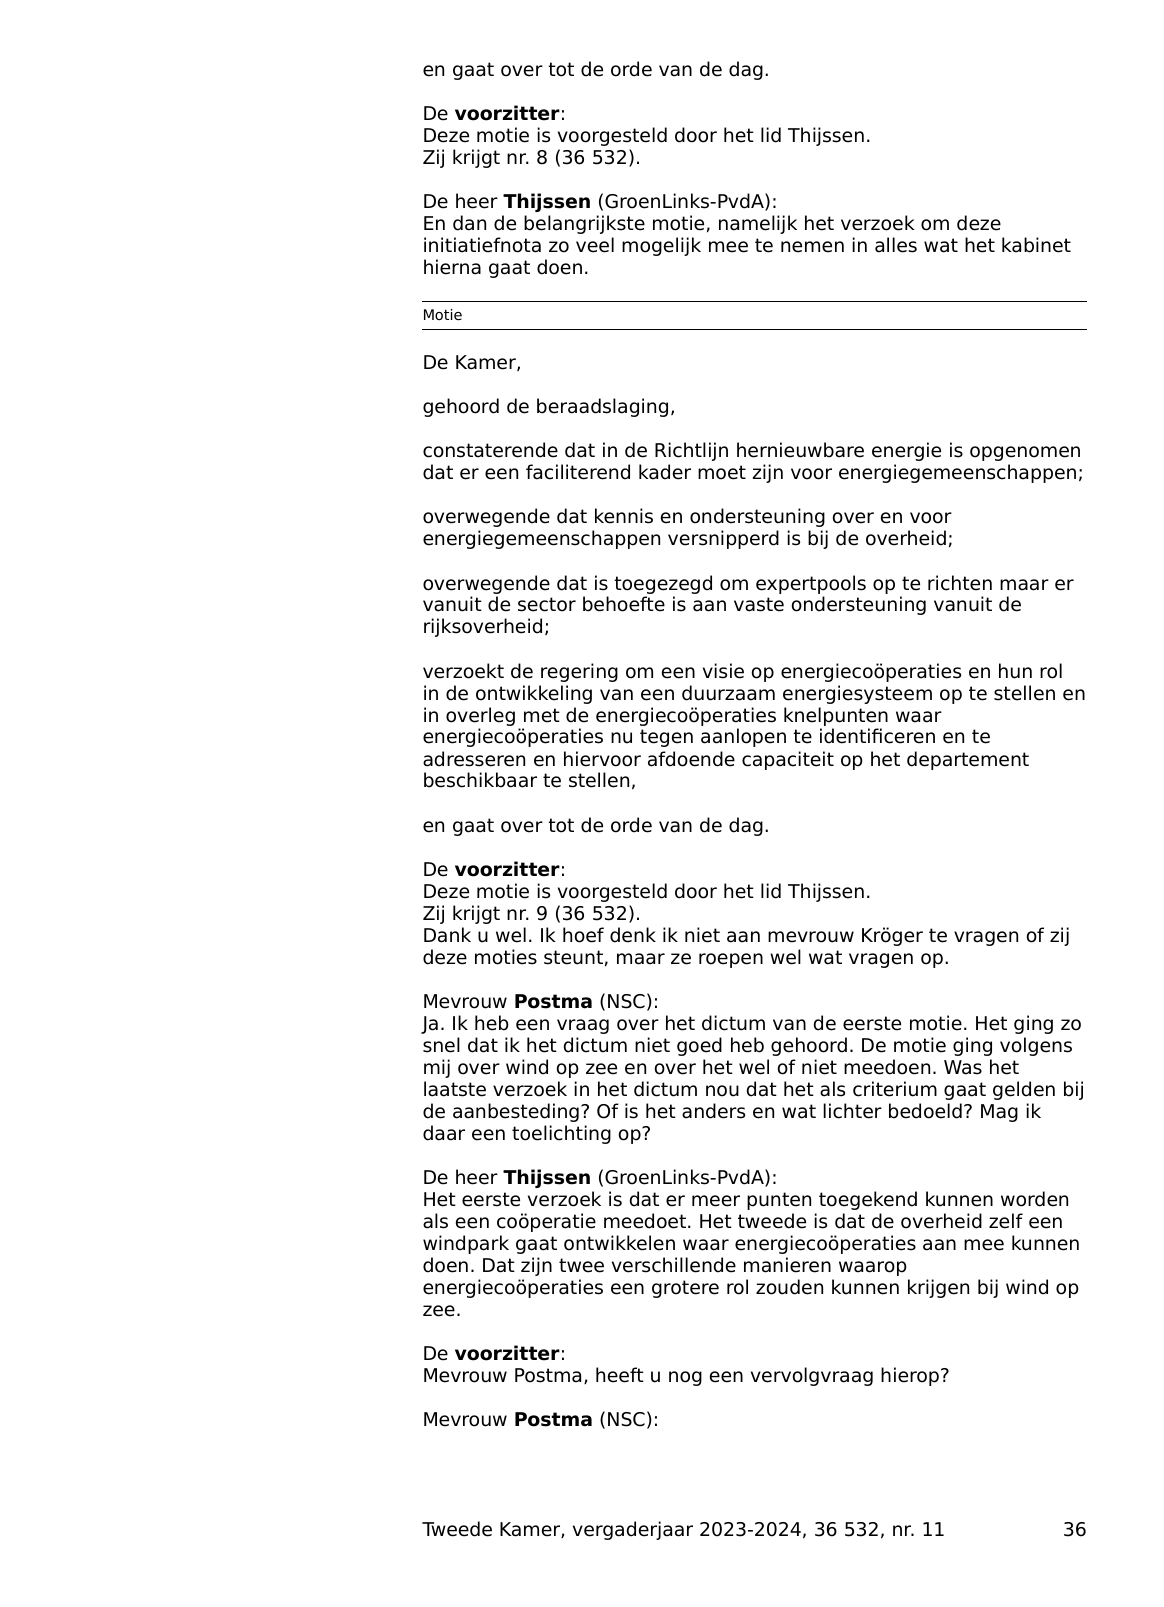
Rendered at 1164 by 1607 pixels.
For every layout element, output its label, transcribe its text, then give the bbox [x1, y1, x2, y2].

text Mevrouw Postma, heeft u nog een vervolgvraag hierop? [422, 1365, 1087, 1387]
text Deze motie is voorgesteld door het lid Thijssen. [422, 881, 1087, 903]
text overwegende dat is toegezegd om expertpools op te richten maar er vanuit de sector behoefte is aan vaste ondersteuning vanuit de rijksoverheid; [422, 572, 1087, 638]
text De voorzitter: [422, 1343, 1087, 1365]
text overwegende dat kennis en ondersteuning over en voor energiegemeenschappen versnipperd is bij de overheid; [422, 506, 1087, 550]
text Deze motie is voorgesteld door het lid Thijssen. [422, 125, 1087, 147]
text De Kamer, [422, 352, 1087, 374]
text De heer Thijssen (GroenLinks-PvdA): [422, 1167, 1087, 1189]
text Zij krijgt nr. 8 (36 532). [422, 147, 1087, 169]
text De voorzitter: [422, 859, 1087, 881]
text Ja. Ik heb een vraag over het dictum van de eerste motie. Het ging zo snel dat ik het dictum niet goed heb gehoord. De motie ging volgens mij over wind op zee en over het wel of niet meedoen. Was het laatste verzoek in het dictum nou dat het als criterium gaat gelden bij de aanbesteding? Of is het anders en wat lichter bedoeld? Mag ik daar een toelichting op? [422, 1013, 1087, 1145]
text en gaat over tot de orde van de dag. [422, 59, 1087, 81]
text en gaat over tot de orde van de dag. [422, 814, 1087, 837]
text Mevrouw Postma (NSC): [422, 991, 1087, 1013]
text De voorzitter: [422, 103, 1087, 125]
text Zij krijgt nr. 9 (36 532). [422, 903, 1087, 925]
text verzoekt de regering om een visie op energiecoöperaties en hun rol in de ontwikkeling van een duurzaam energiesysteem op te stellen en in overleg met de energiecoöperaties knelpunten waar energiecoöperaties nu tegen aanlopen te identificeren en te adresseren en hiervoor afdoende capaciteit op het departement beschikbaar te stellen, [422, 661, 1087, 792]
text constaterende dat in de Richtlijn hernieuwbare energie is opgenomen dat er een faciliterend kader moet zijn voor energiegemeenschappen; [422, 440, 1087, 484]
text De heer Thijssen (GroenLinks-PvdA): [422, 191, 1087, 213]
text Mevrouw Postma (NSC): [422, 1409, 1087, 1431]
text En dan de belangrijkste motie, namelijk het verzoek om deze initiatiefnota zo veel mogelijk mee te nemen in alles wat het kabinet hierna gaat doen. [422, 213, 1087, 279]
text gehoord de beraadslaging, [422, 396, 1087, 418]
text Het eerste verzoek is dat er meer punten toegekend kunnen worden als een coöperatie meedoet. Het tweede is dat de overheid zelf een windpark gaat ontwikkelen waar energiecoöperaties aan mee kunnen doen. Dat zijn twee verschillende manieren waarop energiecoöperaties een grotere rol zouden kunnen krijgen bij wind op zee. [422, 1189, 1087, 1321]
table_header Motie [422, 302, 1087, 328]
text Dank u wel. Ik hoef denk ik niet aan mevrouw Kröger te vragen of zij deze moties steunt, maar ze roepen wel wat vragen op. [422, 925, 1087, 969]
